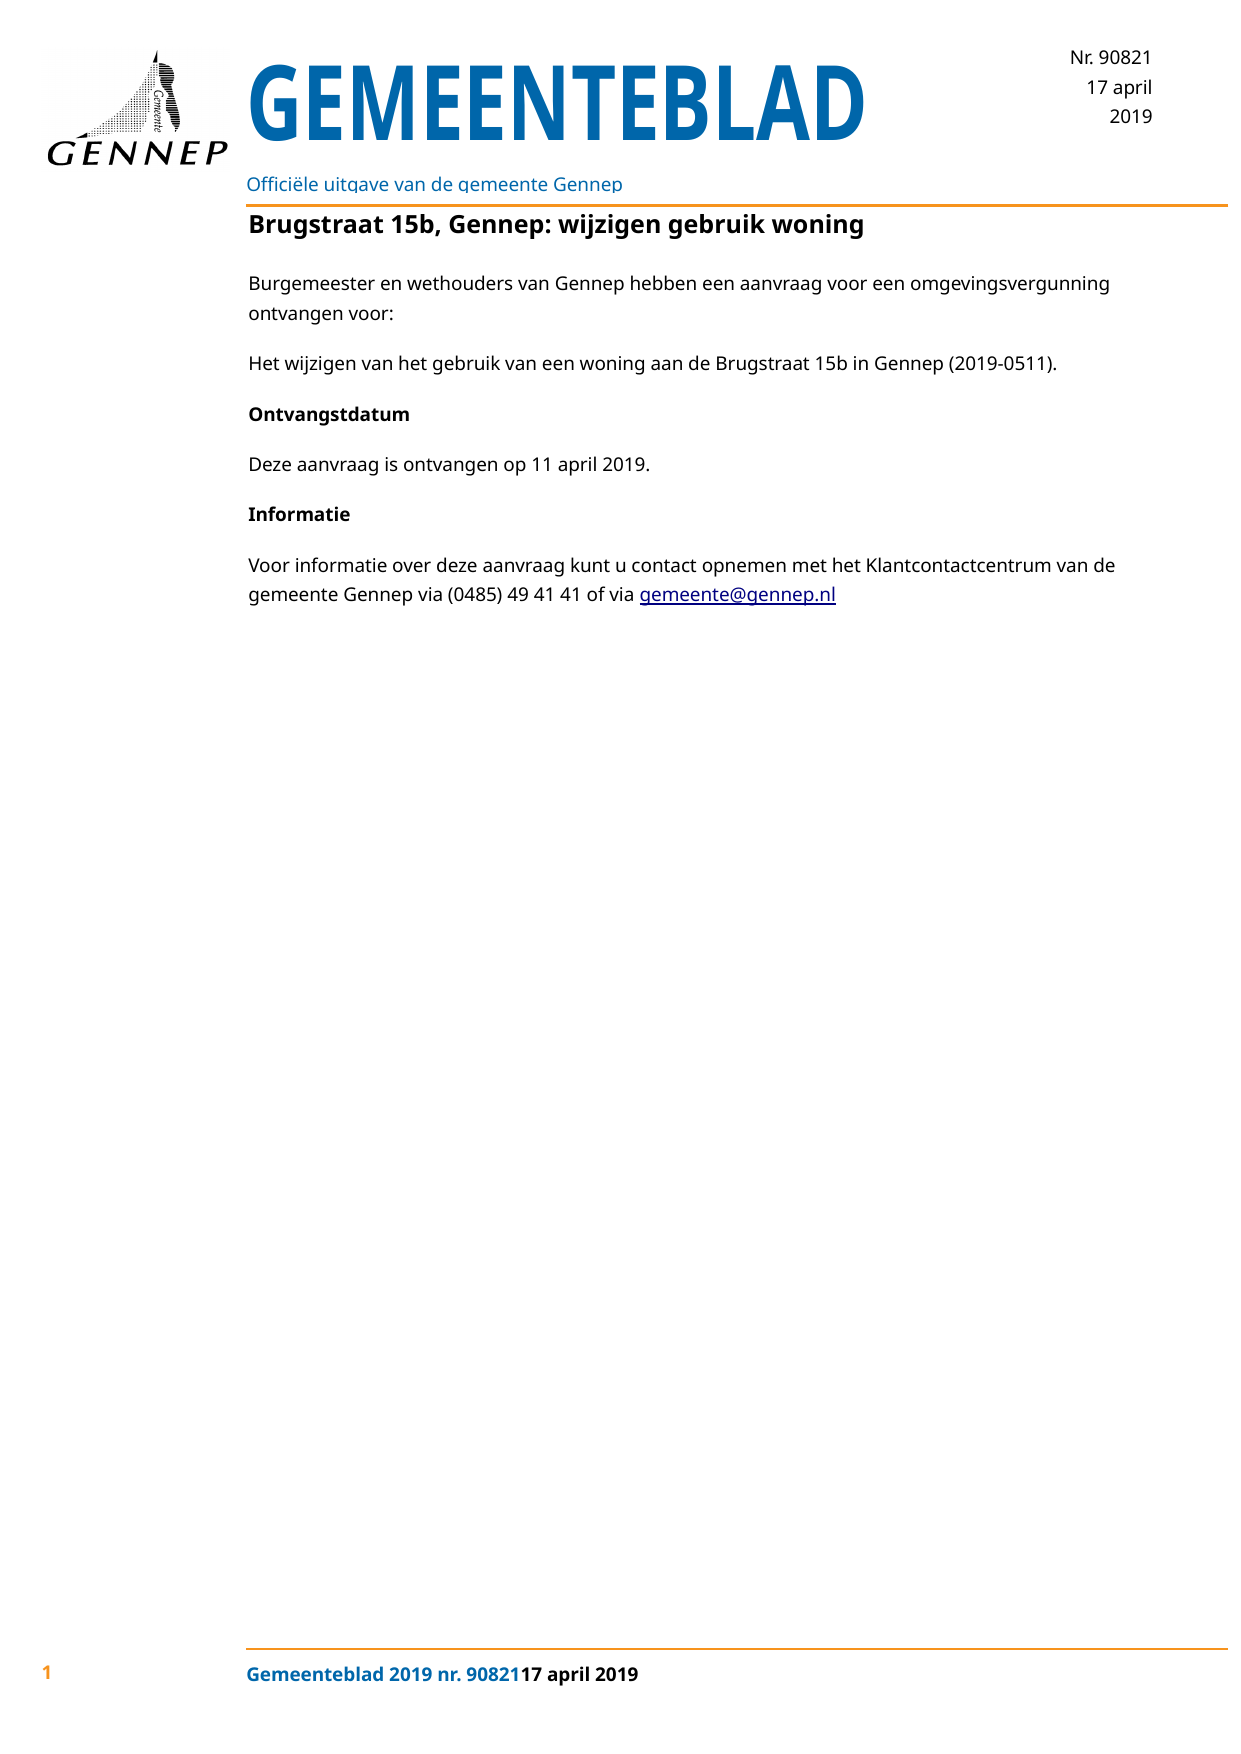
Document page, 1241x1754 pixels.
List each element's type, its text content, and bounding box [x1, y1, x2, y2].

text Ontvangstdatum [248, 401, 1152, 426]
text Brugstraat 15b, Gennep: wijzigen gebruik woning [248, 207, 1152, 241]
text Voor informatie over deze aanvraag kunt u contact opnemen met het Klantcontactcentrum van de gemeente Gennep via (0485) 49 41 41 of via gemeente@gennep.nl [248, 552, 1152, 607]
text Deze aanvraag is ontvangen op 11 april 2019. [248, 451, 1152, 477]
text Informatie [248, 502, 1152, 527]
picture [41, 47, 231, 172]
text Het wijzigen van het gebruik van een woning aan de Brugstraat 15b in Gennep (2019-0511). [248, 350, 1152, 376]
text Burgemeester en wethouders van Gennep hebben een aanvraag voor een omgevingsvergunning ontvangen voor: [248, 270, 1152, 326]
